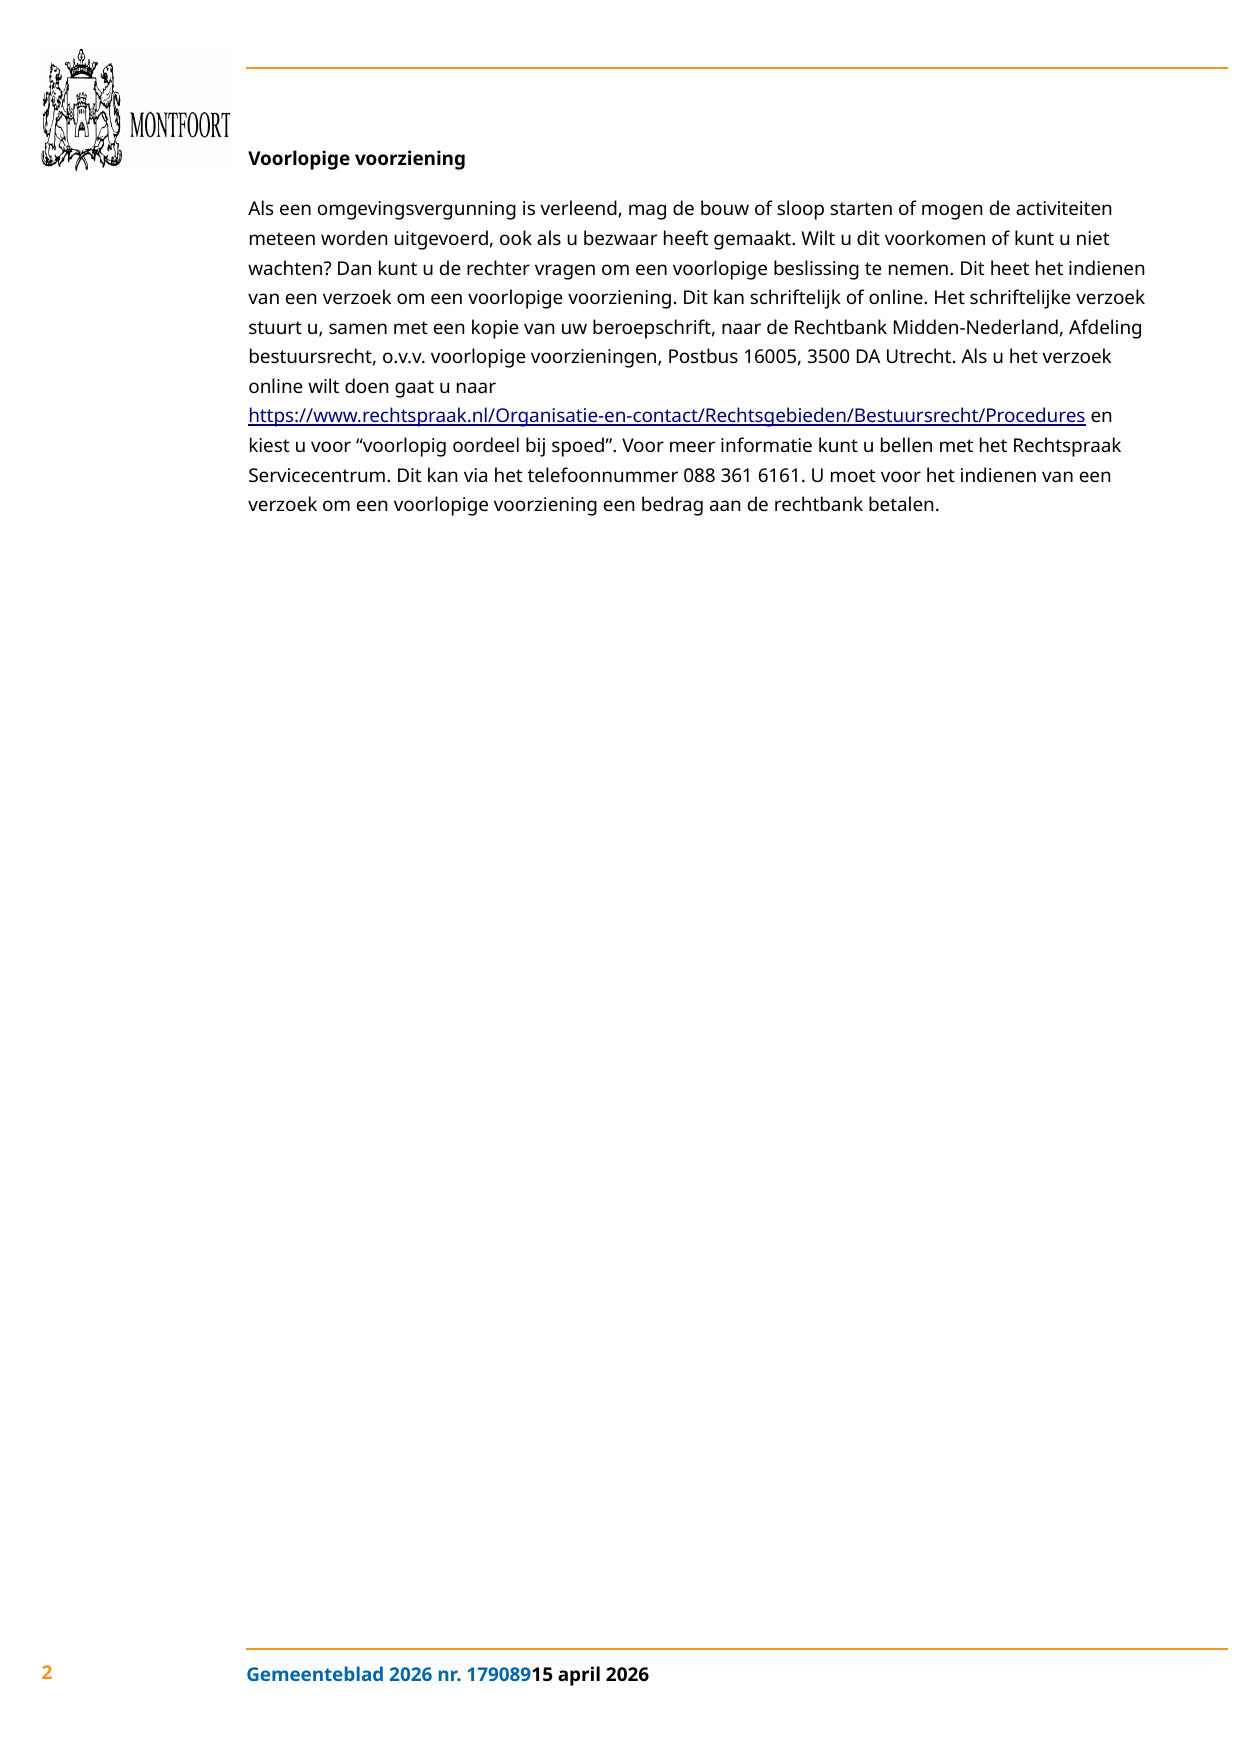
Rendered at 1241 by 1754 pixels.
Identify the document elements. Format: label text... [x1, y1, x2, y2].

picture [41, 47, 231, 172]
text Voorlopige voorziening [248, 145, 1152, 171]
text Als een omgevingsvergunning is verleend, mag de bouw of sloop starten of mogen de activiteiten meteen worden uitgevoerd, ook als u bezwaar heeft gemaakt. Wilt u dit voorkomen of kunt u niet wachten? Dan kunt u de rechter vragen om een voorlopige beslissing te nemen. Dit heet het indienen van een verzoek om een voorlopige voorziening. Dit kan schriftelijk of online. Het schriftelijke verzoek stuurt u, samen met een kopie van uw beroepschrift, naar de Rechtbank Midden-Nederland, Afdeling bestuursrecht, o.v.v. voorlopige voorzieningen, Postbus 16005, 3500 DA Utrecht. Als u het verzoek online wilt doen gaat u naar https://www.rechtspraak.nl/Organisatie-en-contact/Rechtsgebieden/Bestuursrecht/Procedures en kiest u voor “voorlopig oordeel bij spoed”. Voor meer informatie kunt u bellen met het Rechtspraak Servicecentrum. Dit kan via het telefoonnummer 088 361 6161. U moet voor het indienen van een verzoek om een voorlopige voorziening een bedrag aan de rechtbank betalen. [248, 196, 1152, 517]
